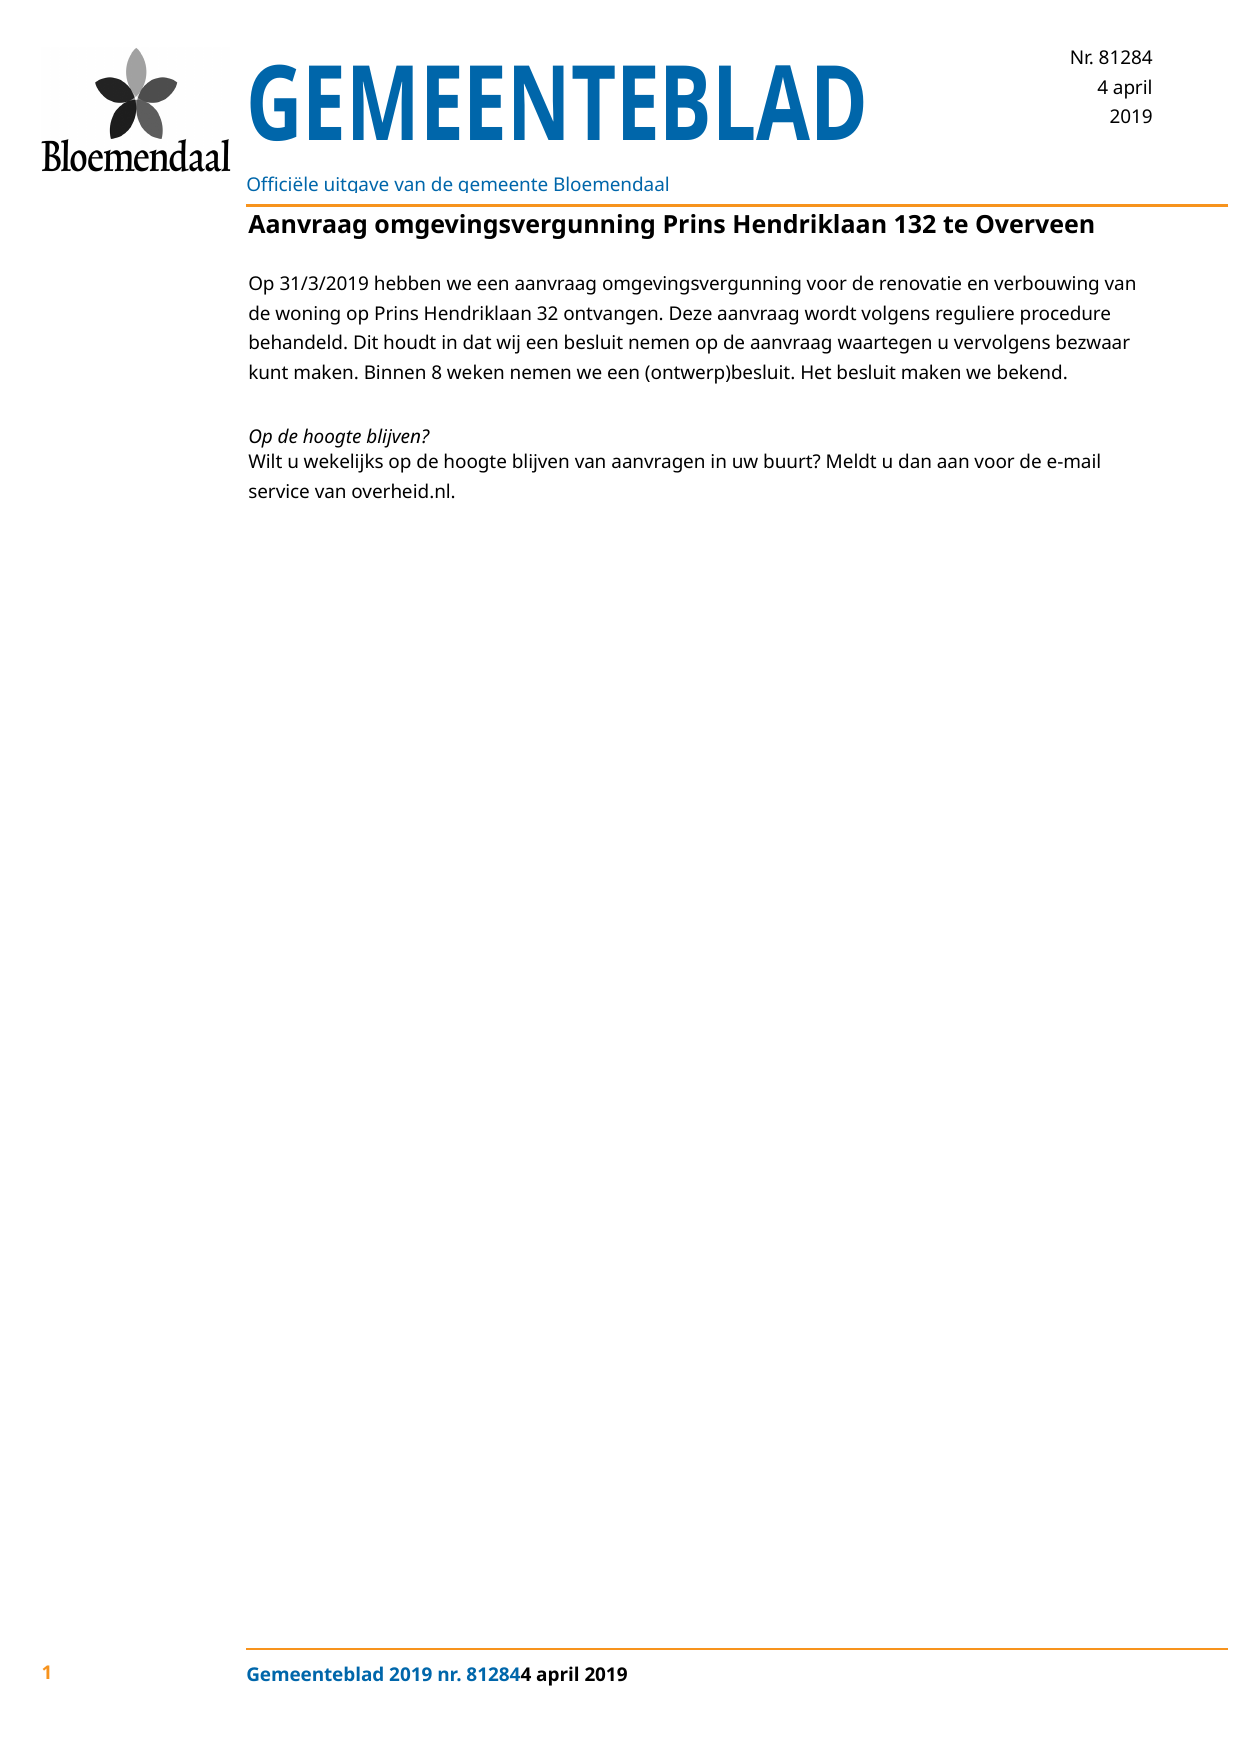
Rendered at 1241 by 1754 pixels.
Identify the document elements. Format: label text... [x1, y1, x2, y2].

text Aanvraag omgevingsvergunning Prins Hendriklaan 132 te Overveen [248, 207, 1152, 241]
text Op de hoogte blijven? [248, 423, 1152, 449]
picture [41, 47, 231, 172]
text Op 31/3/2019 hebben we een aanvraag omgevingsvergunning voor de renovatie en verbouwing van de woning op Prins Hendriklaan 32 ontvangen. Deze aanvraag wordt volgens reguliere procedure behandeld. Dit houdt in dat wij een besluit nemen op de aanvraag waartegen u vervolgens bezwaar kunt maken. Binnen 8 weken nemen we een (ontwerp)besluit. Het besluit maken we bekend. [248, 270, 1152, 385]
text Wilt u wekelijks op de hoogte blijven van aanvragen in uw buurt? Meldt u dan aan voor de e-mail service van overheid.nl. [248, 449, 1152, 504]
